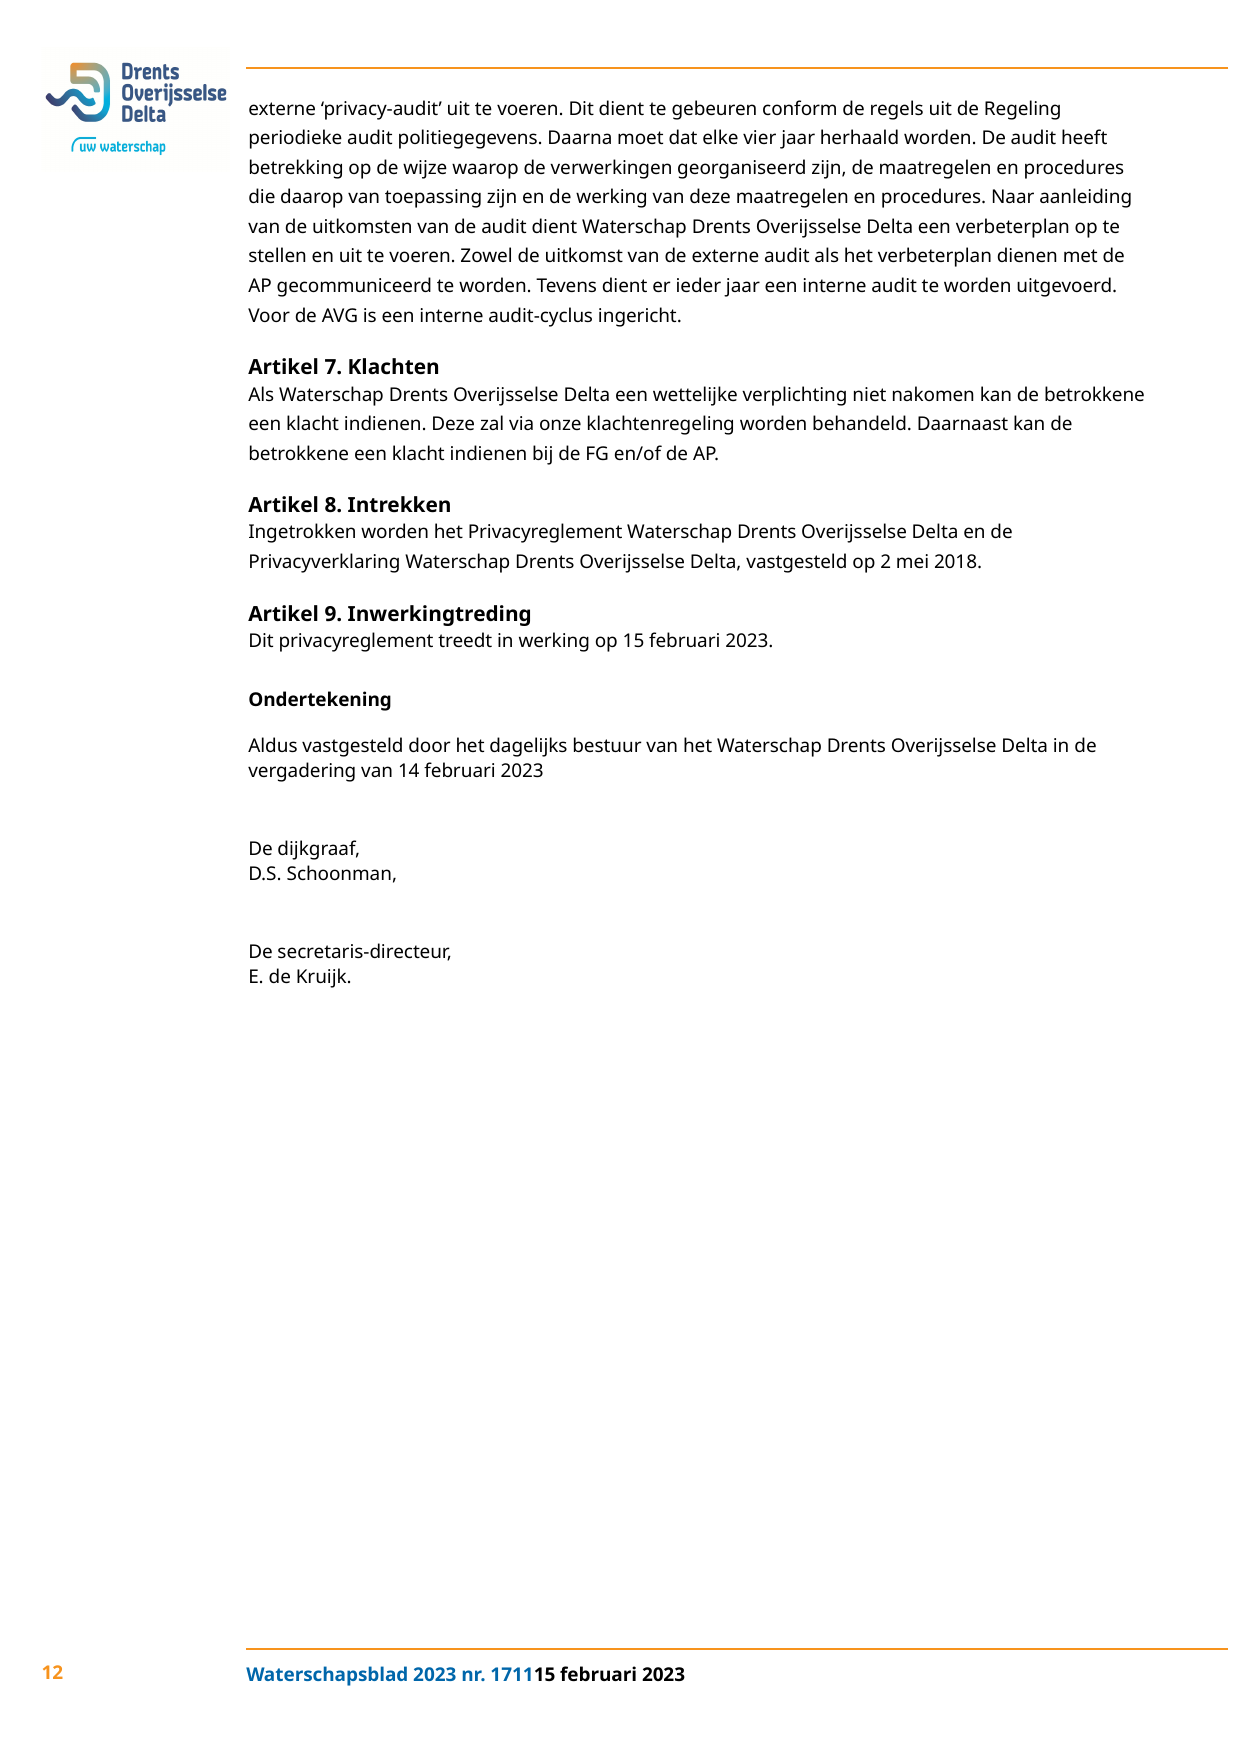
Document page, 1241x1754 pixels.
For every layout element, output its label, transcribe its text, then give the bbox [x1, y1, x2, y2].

text De dijkgraaf, [248, 835, 1152, 861]
picture [41, 47, 231, 172]
text E. de Kruijk. [248, 963, 1152, 989]
text Voor de AVG is een interne audit-cyclus ingericht. [248, 302, 1152, 328]
text Aldus vastgesteld door het dagelijks bestuur van het Waterschap Drents Overijsselse Delta in de vergadering van 14 februari 2023 [248, 732, 1152, 783]
text Artikel 9. Inwerkingtreding [248, 599, 1152, 627]
text Artikel 7. Klachten [248, 352, 1152, 381]
text D.S. Schoonman, [248, 861, 1152, 886]
text De secretaris-directeur, [248, 938, 1152, 963]
text externe ‘privacy-audit’ uit te voeren. Dit dient te gebeuren conform de regels uit de Regeling periodieke audit politiegegevens. Daarna moet dat elke vier jaar herhaald worden. De audit heeft betrekking op de wijze waarop de verwerkingen georganiseerd zijn, de maatregelen en procedures die daarop van toepassing zijn en de werking van deze maatregelen en procedures. Naar aanleiding van de uitkomsten van de audit dient Waterschap Drents Overijsselse Delta een verbeterplan op te stellen en uit te voeren. Zowel de uitkomst van de externe audit als het verbeterplan dienen met de AP gecommuniceerd te worden. Tevens dient er ieder jaar een interne audit te worden uitgevoerd. [248, 95, 1152, 298]
text Artikel 8. Intrekken [248, 490, 1152, 519]
text Ingetrokken worden het Privacyreglement Waterschap Drents Overijsselse Delta en de Privacyverklaring Waterschap Drents Overijsselse Delta, vastgesteld op 2 mei 2018. [248, 519, 1152, 574]
text Dit privacyreglement treedt in werking op 15 februari 2023. [248, 627, 1152, 653]
text Als Waterschap Drents Overijsselse Delta een wettelijke verplichting niet nakomen kan de betrokkene een klacht indienen. Deze zal via onze klachtenregeling worden behandeld. Daarnaast kan de betrokkene een klacht indienen bij de FG en/of de AP. [248, 381, 1152, 466]
text Ondertekening [248, 686, 1152, 712]
